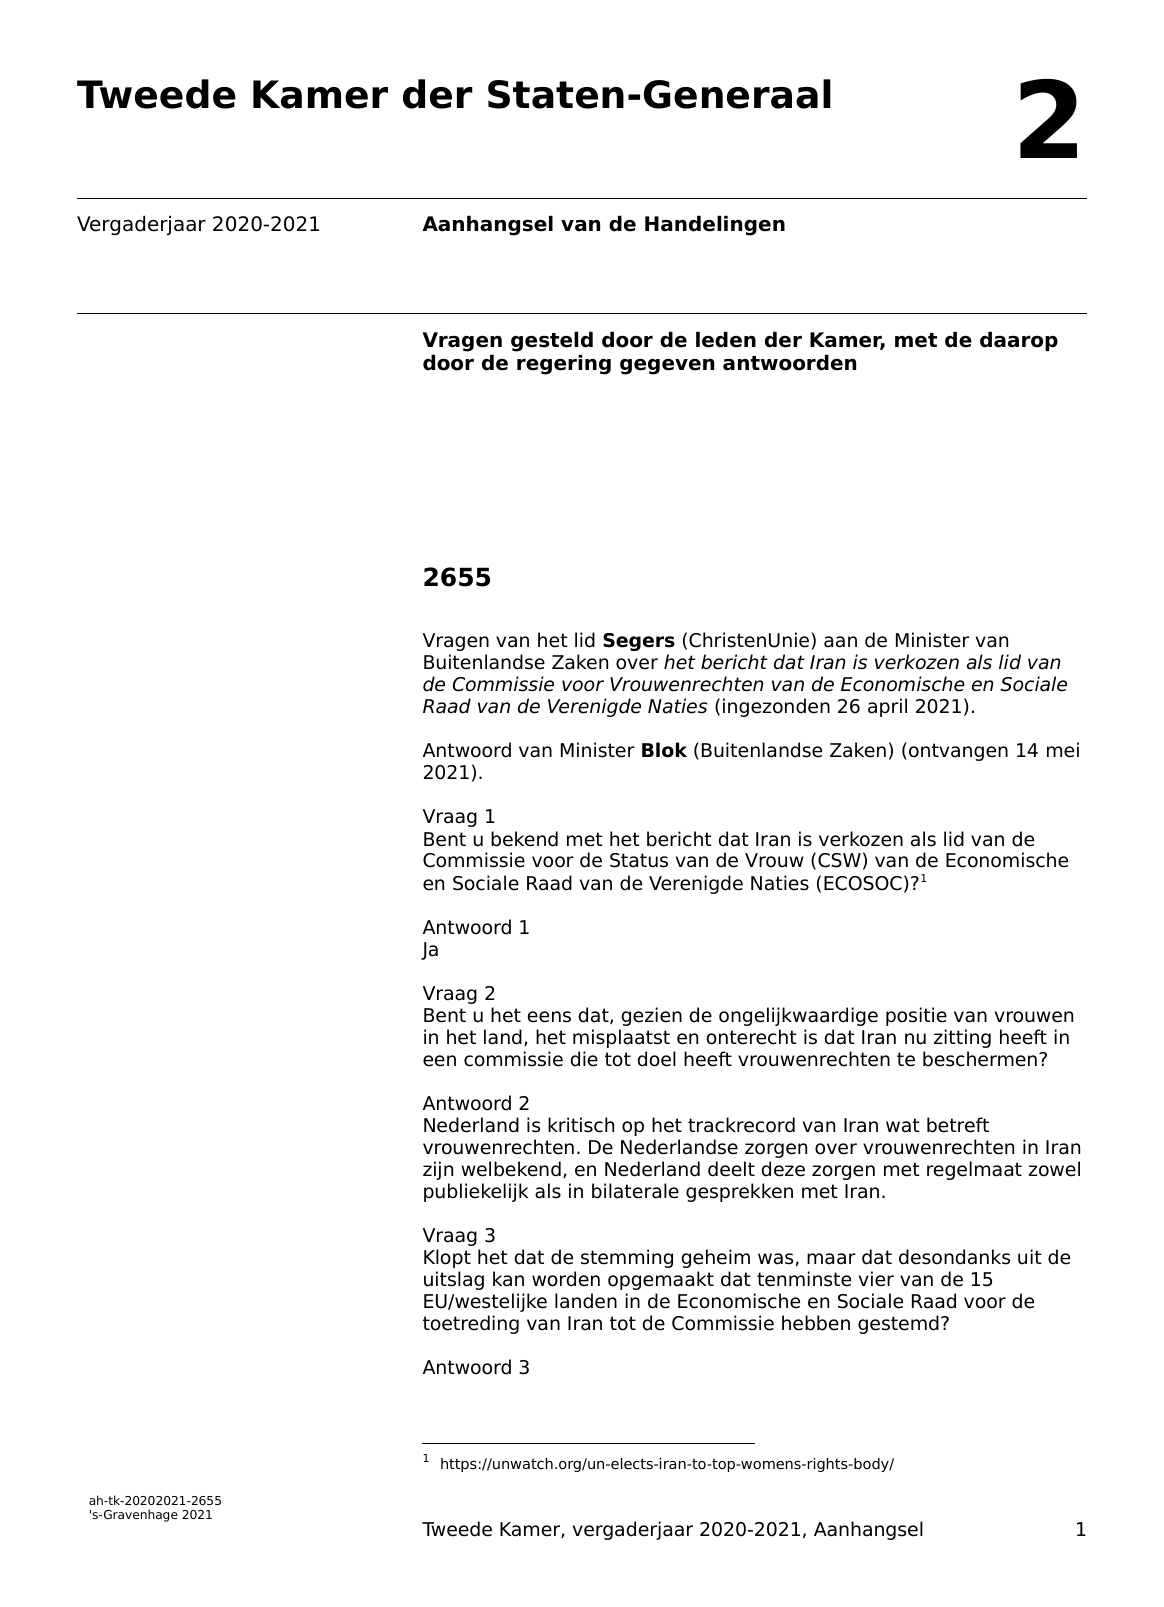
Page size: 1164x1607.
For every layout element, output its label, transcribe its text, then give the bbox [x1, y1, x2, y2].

table_cell [77, 314, 422, 375]
table_cell Aanhangsel van de Handelingen [422, 199, 1087, 313]
text Vraag 2 [422, 983, 1087, 1005]
text Antwoord 1 [422, 917, 1087, 938]
text Antwoord van Minister Blok (Buitenlandse Zaken) (ontvangen 14 mei 2021). [422, 740, 1087, 784]
text Bent u het eens dat, gezien de ongelijkwaardige positie van vrouwen in het land, het misplaatst en onterecht is dat Iran nu zitting heeft in een commissie die tot doel heeft vrouwenrechten te beschermen? [422, 1005, 1087, 1071]
text https://unwatch.org/un-elects-iran-to-top-womens-rights-body/ [422, 1452, 1087, 1474]
table_header Tweede Kamer der Staten-Generaal [77, 59, 886, 198]
table_cell Vragen gesteld door de leden der Kamer, met de daarop door de regering gegeven antwoorden [422, 314, 1087, 375]
text Ja [422, 938, 1087, 961]
text Antwoord 2 [422, 1093, 1087, 1115]
text 2655 [422, 563, 1087, 592]
text Antwoord 3 [422, 1357, 1087, 1379]
text Vragen van het lid Segers (ChristenUnie) aan de Minister van Buitenlandse Zaken over het bericht dat Iran is verkozen als lid van de Commissie voor Vrouwenrechten van de Economische en Sociale Raad van de Verenigde Naties (ingezonden 26 april 2021). [422, 630, 1087, 718]
text Klopt het dat de stemming geheim was, maar dat desondanks uit de uitslag kan worden opgemaakt dat tenminste vier van de 15 EU/westelijke landen in de Economische en Sociale Raad voor de toetreding van Iran tot de Commissie hebben gestemd? [422, 1247, 1087, 1335]
table_cell Vergaderjaar 2020-2021 [77, 199, 422, 313]
text ah-tk-20202021-2655 [88, 1494, 323, 1508]
text Vraag 3 [422, 1225, 1087, 1247]
text Bent u bekend met het bericht dat Iran is verkozen als lid van de Commissie voor de Status van de Vrouw (CSW) van de Economische en Sociale Raad van de Verenigde Naties (ECOSOC)? [422, 828, 1087, 894]
text Vraag 1 [422, 806, 1087, 828]
text Nederland is kritisch op het trackrecord van Iran wat betreft vrouwenrechten. De Nederlandse zorgen over vrouwenrechten in Iran zijn welbekend, en Nederland deelt deze zorgen met regelmaat zowel publiekelijk als in bilaterale gesprekken met Iran. [422, 1115, 1087, 1203]
table_header 2 [886, 59, 1087, 198]
text 's-Gravenhage 2021 [88, 1508, 323, 1522]
